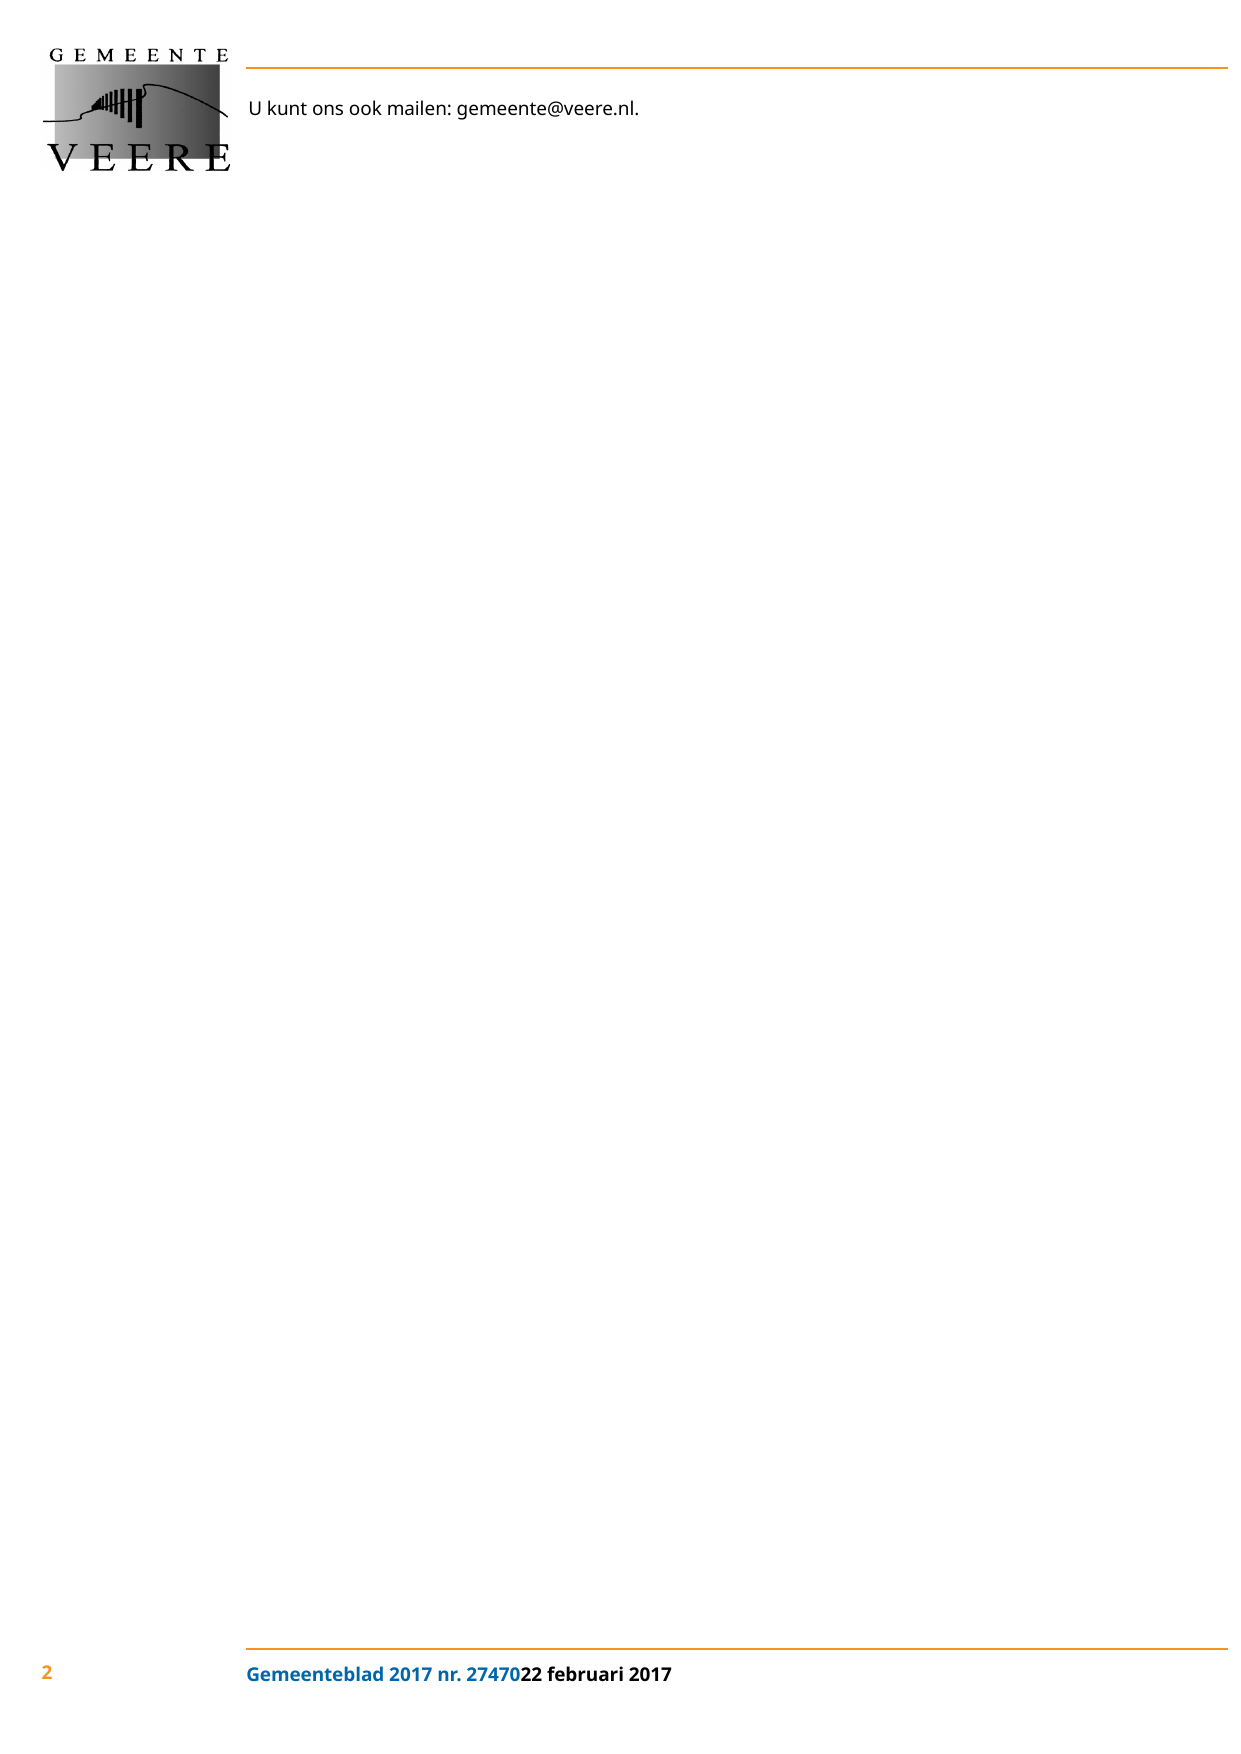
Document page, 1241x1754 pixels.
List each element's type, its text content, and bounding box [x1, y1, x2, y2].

text U kunt ons ook mailen: gemeente@veere.nl. [248, 95, 1152, 121]
picture [41, 47, 231, 172]
